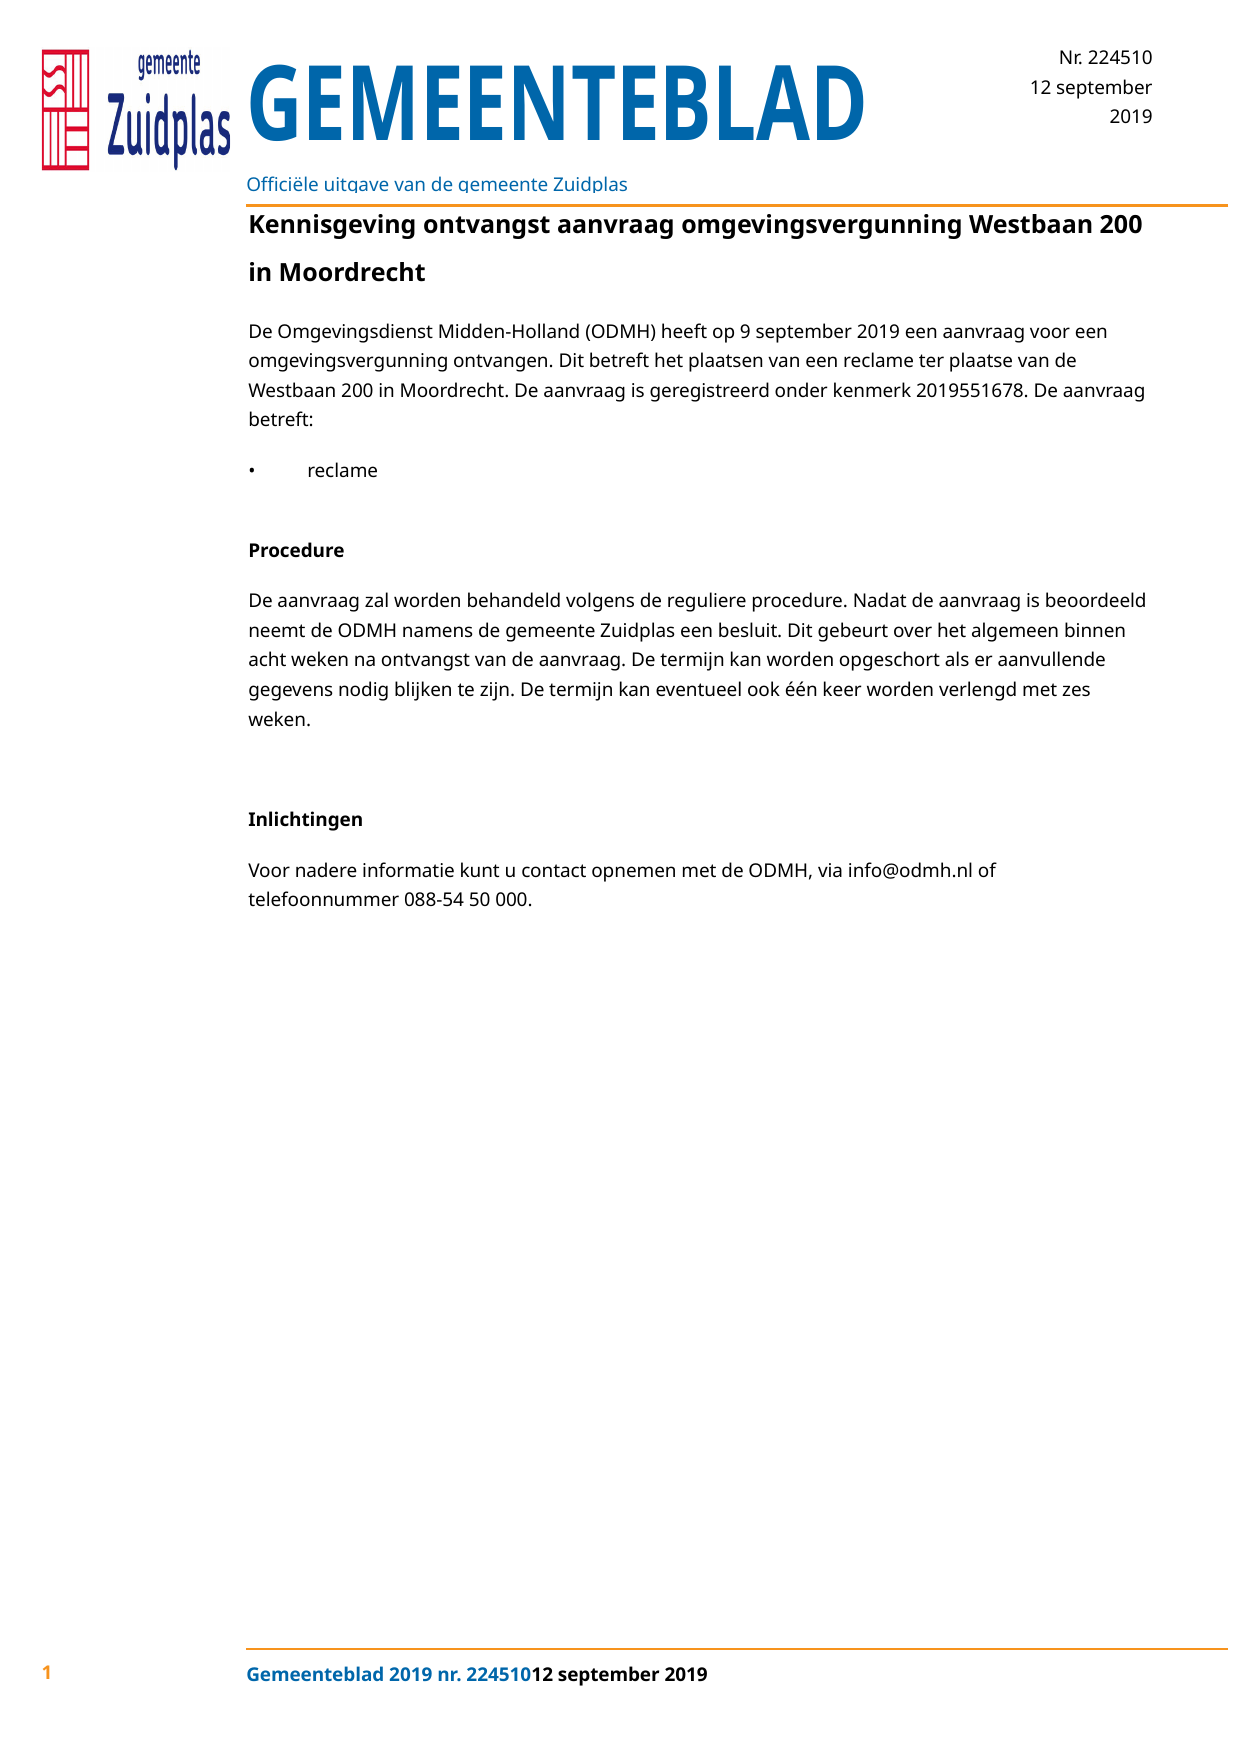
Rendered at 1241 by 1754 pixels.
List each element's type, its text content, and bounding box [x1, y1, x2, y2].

list reclame [248, 457, 1152, 483]
text Kennisgeving ontvangst aanvraag omgevingsvergunning Westbaan 200 in Moordrecht [248, 207, 1152, 288]
text Inlichtingen [248, 807, 1152, 832]
text De aanvraag zal worden behandeld volgens de reguliere procedure. Nadat de aanvraag is beoordeeld neemt de ODMH namens de gemeente Zuidplas een besluit. Dit gebeurt over het algemeen binnen acht weken na ontvangst van de aanvraag. De termijn kan worden opgeschort als er aanvullende gegevens nodig blijken te zijn. De termijn kan eventueel ook één keer worden verlengd met zes weken. [248, 587, 1152, 732]
picture [41, 47, 231, 172]
text De Omgevingsdienst Midden-Holland (ODMH) heeft op 9 september 2019 een aanvraag voor een omgevingsvergunning ontvangen. Dit betreft het plaatsen van een reclame ter plaatse van de Westbaan 200 in Moordrecht. De aanvraag is geregistreerd onder kenmerk 2019551678. De aanvraag betreft: [248, 318, 1152, 432]
text Procedure [248, 537, 1152, 563]
text Voor nadere informatie kunt u contact opnemen met de ODMH, via info@odmh.nl of telefoonnummer 088-54 50 000. [248, 857, 1152, 912]
